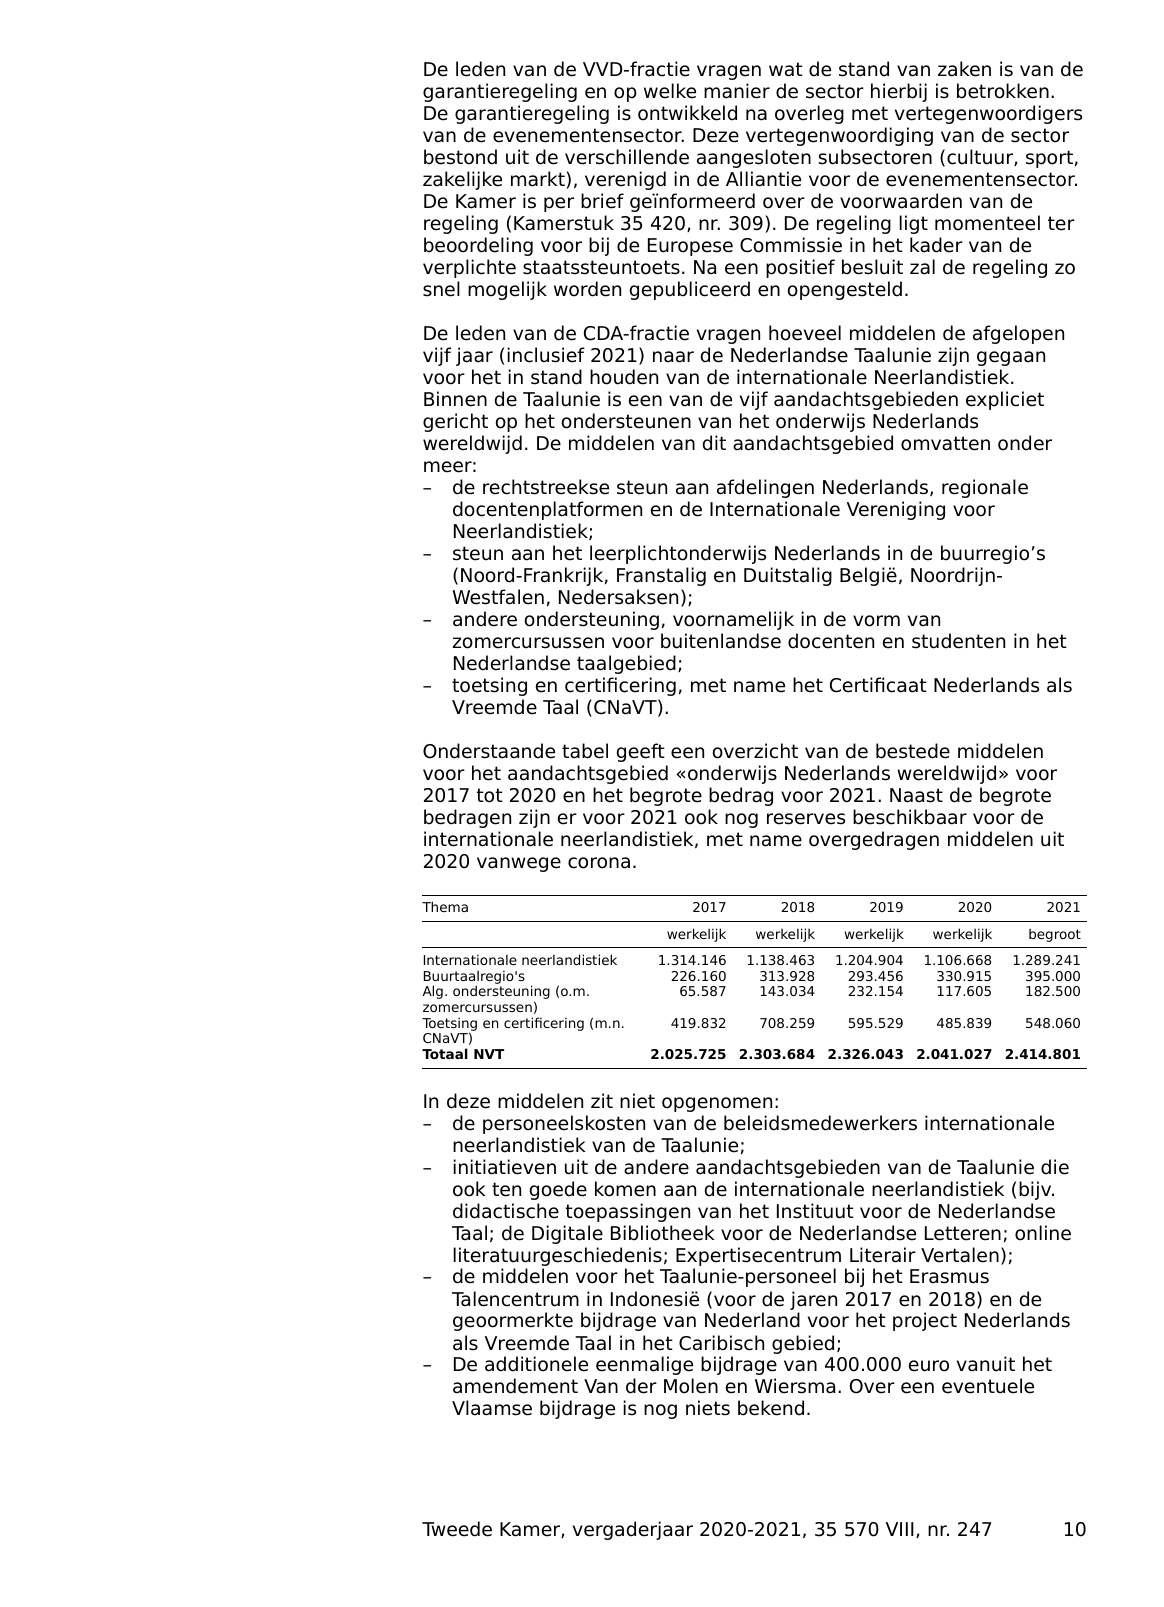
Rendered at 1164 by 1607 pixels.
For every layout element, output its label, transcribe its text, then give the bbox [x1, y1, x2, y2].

table_cell Toetsing en certificering (m.n. CNaVT) [422, 1016, 644, 1047]
table_cell Alg. ondersteuning (o.m. zomercursussen) [422, 984, 644, 1016]
table_cell 226.160 [644, 968, 732, 984]
table_header 2019 [821, 896, 909, 921]
table_cell 1.106.668 [910, 948, 998, 968]
table_cell 485.839 [910, 1016, 998, 1047]
table_cell 65.587 [644, 984, 732, 1016]
table_header 2017 [644, 896, 732, 921]
table_header 2020 [910, 896, 998, 921]
text – De additionele eenmalige bijdrage van 400.000 euro vanuit het amendement Van der Molen en Wiersma. Over een eventuele Vlaamse bijdrage is nog niets bekend. [422, 1354, 1087, 1420]
table_cell 182.500 [998, 984, 1087, 1016]
table_cell [422, 922, 644, 947]
table_cell Buurtaalregio's [422, 968, 644, 984]
text – initiatieven uit de andere aandachtsgebieden van de Taalunie die ook ten goede komen aan de internationale neerlandistiek (bijv. didactische toepassingen van het Instituut voor de Nederlandse Taal; de Digitale Bibliotheek voor de Nederlandse Letteren; online literatuurgeschiedenis; Expertisecentrum Literair Vertalen); [422, 1157, 1087, 1266]
text De leden van de VVD-fractie vragen wat de stand van zaken is van de garantieregeling en op welke manier de sector hierbij is betrokken. De garantieregeling is ontwikkeld na overleg met vertegenwoordigers van de evenementensector. Deze vertegenwoordiging van de sector bestond uit de verschillende aangesloten subsectoren (cultuur, sport, zakelijke markt), verenigd in de Alliantie voor de evenementensector. De Kamer is per brief geïnformeerd over de voorwaarden van de regeling (Kamerstuk 35 420, nr. 309). De regeling ligt momenteel ter beoordeling voor bij de Europese Commissie in het kader van de verplichte staatssteuntoets. Na een positief besluit zal de regeling zo snel mogelijk worden gepubliceerd en opengesteld. [422, 59, 1087, 301]
text De leden van de CDA-fractie vragen hoeveel middelen de afgelopen vijf jaar (inclusief 2021) naar de Nederlandse Taalunie zijn gegaan voor het in stand houden van de internationale Neerlandistiek. Binnen de Taalunie is een van de vijf aandachtsgebieden expliciet gericht op het ondersteunen van het onderwijs Nederlands wereldwijd. De middelen van dit aandachtsgebied omvatten onder meer: [422, 323, 1087, 477]
table_header 2018 [732, 896, 821, 921]
text Onderstaande tabel geeft een overzicht van de bestede middelen voor het aandachtsgebied «onderwijs Nederlands wereldwijd» voor 2017 tot 2020 en het begrote bedrag voor 2021. Naast de begrote bedragen zijn er voor 2021 ook nog reserves beschikbaar voor de internationale neerlandistiek, met name overgedragen middelen uit 2020 vanwege corona. [422, 741, 1087, 873]
table_cell 1.204.904 [821, 948, 909, 968]
table_header Thema [422, 896, 644, 921]
table_cell 1.138.463 [732, 948, 821, 968]
table_cell 2.041.027 [910, 1047, 998, 1067]
table_cell werkelijk [821, 922, 909, 947]
text – de rechtstreekse steun aan afdelingen Nederlands, regionale docentenplatformen en de Internationale Vereniging voor Neerlandistiek; [422, 477, 1087, 543]
text – de personeelskosten van de beleidsmedewerkers internationale neerlandistiek van de Taalunie; [422, 1113, 1087, 1157]
table_cell werkelijk [910, 922, 998, 947]
text – andere ondersteuning, voornamelijk in de vorm van zomercursussen voor buitenlandse docenten en studenten in het Nederlandse taalgebied; [422, 609, 1087, 675]
table_cell 1.289.241 [998, 948, 1087, 968]
table_cell 313.928 [732, 968, 821, 984]
table_cell 232.154 [821, 984, 909, 1016]
table_cell 419.832 [644, 1016, 732, 1047]
table_header 2021 [998, 896, 1087, 921]
table_cell 1.314.146 [644, 948, 732, 968]
text – toetsing en certificering, met name het Certificaat Nederlands als Vreemde Taal (CNaVT). [422, 675, 1087, 719]
text – de middelen voor het Taalunie-personeel bij het Erasmus Talencentrum in Indonesië (voor de jaren 2017 en 2018) en de geoormerkte bijdrage van Nederland voor het project Nederlands als Vreemde Taal in het Caribisch gebied; [422, 1266, 1087, 1354]
table_cell 117.605 [910, 984, 998, 1016]
text – steun aan het leerplichtonderwijs Nederlands in de buurregio’s (Noord-Frankrijk, Franstalig en Duitstalig België, Noordrijn-Westfalen, Nedersaksen); [422, 543, 1087, 609]
table_cell begroot [998, 922, 1087, 947]
table_cell werkelijk [732, 922, 821, 947]
table_cell Totaal NVT [422, 1047, 644, 1067]
table_cell 2.414.801 [998, 1047, 1087, 1067]
table_cell 143.034 [732, 984, 821, 1016]
table_cell 293.456 [821, 968, 909, 984]
table_cell 395.000 [998, 968, 1087, 984]
table_cell werkelijk [644, 922, 732, 947]
table_cell 330.915 [910, 968, 998, 984]
table_cell 708.259 [732, 1016, 821, 1047]
table_cell 2.025.725 [644, 1047, 732, 1067]
text In deze middelen zit niet opgenomen: [422, 1091, 1087, 1113]
table_cell 2.326.043 [821, 1047, 909, 1067]
table_cell 548.060 [998, 1016, 1087, 1047]
table_cell 2.303.684 [732, 1047, 821, 1067]
table_cell Internationale neerlandistiek [422, 948, 644, 968]
table_cell 595.529 [821, 1016, 909, 1047]
